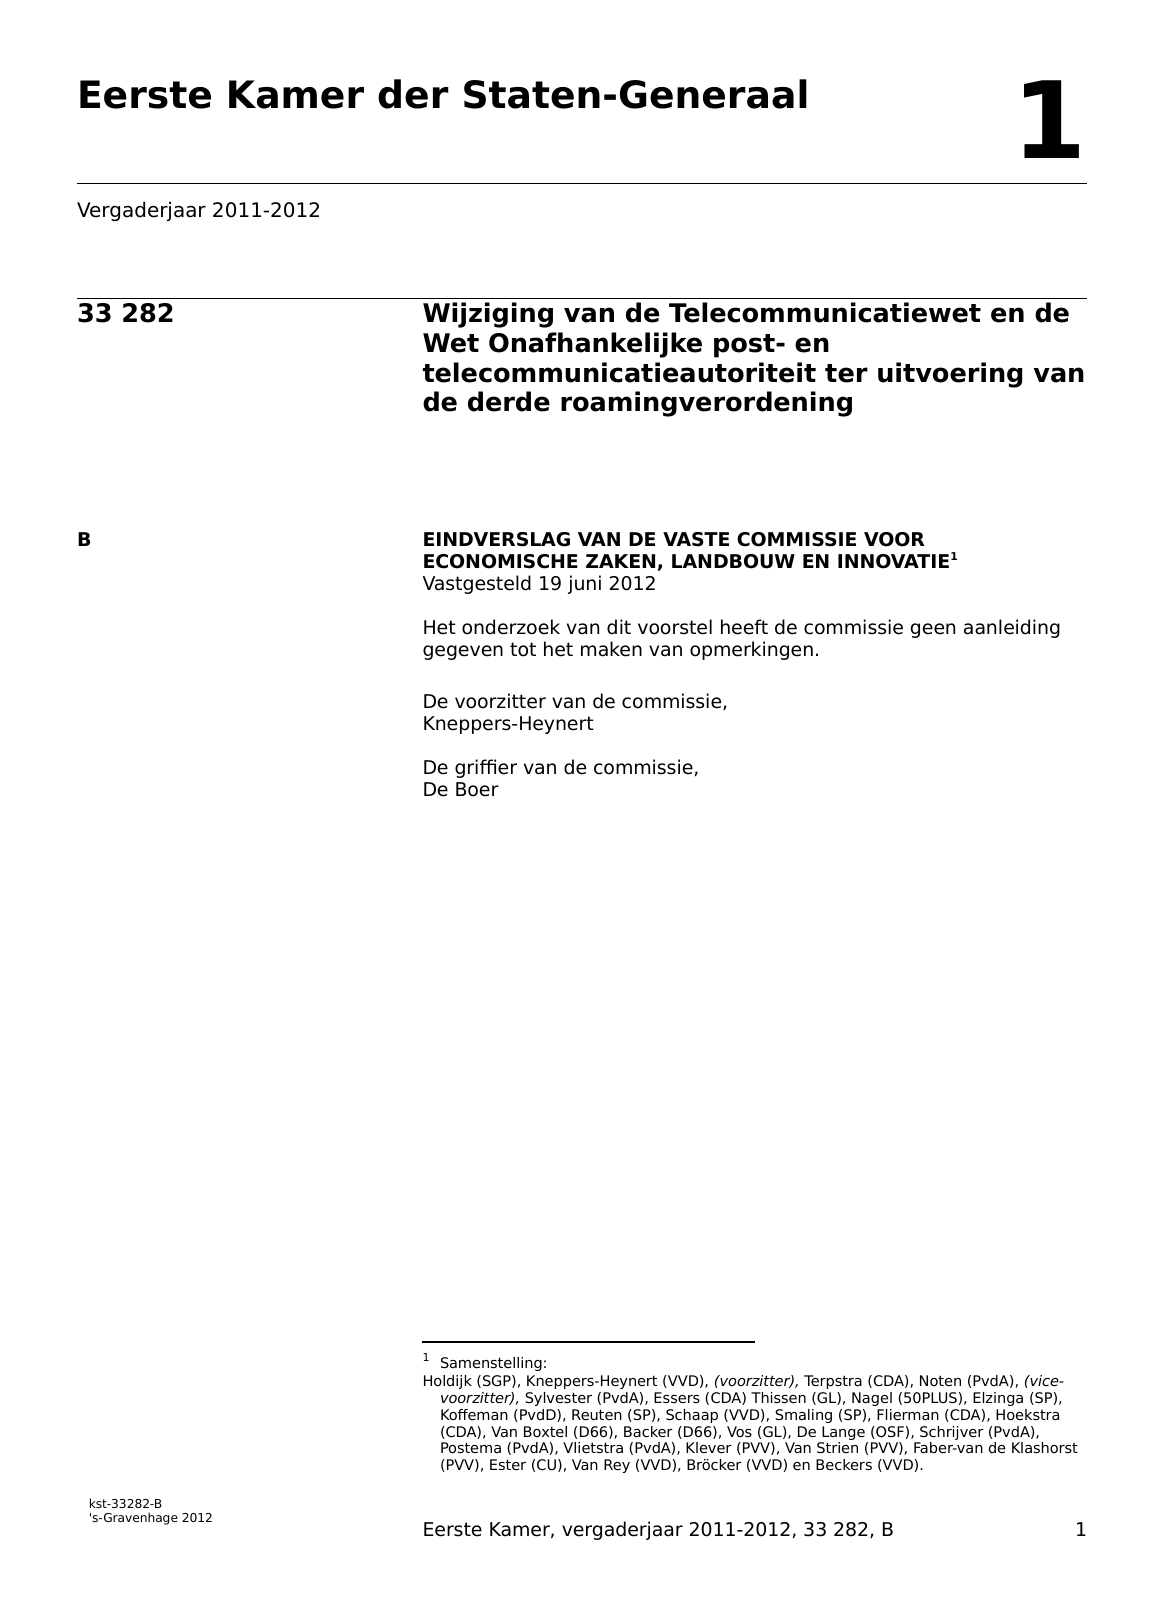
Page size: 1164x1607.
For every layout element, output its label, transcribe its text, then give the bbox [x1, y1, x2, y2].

subtitle 33 282 Wijziging van de Telecommunicatiewet en de Wet Onafhankelijke post- en telecommunicatieautoriteit ter uitvoering van de derde roamingverordening [77, 299, 1087, 418]
text Samenstelling: [422, 1351, 1087, 1373]
table_header 1 [886, 59, 1087, 183]
text De griffier van de commissie, De Boer [422, 757, 1087, 801]
text Het onderzoek van dit voorstel heeft de commissie geen aanleiding gegeven tot het maken van opmerkingen. [422, 617, 1087, 661]
text kst-33282-B [88, 1497, 323, 1511]
subtitle B EINDVERSLAG VAN DE VASTE COMMISSIE VOOR ECONOMISCHE ZAKEN, LANDBOUW EN INNOVATIE [77, 529, 1087, 573]
table_cell Vergaderjaar 2011-2012 [77, 184, 1087, 298]
text De voorzitter van de commissie, Kneppers-Heynert [422, 691, 1087, 735]
text 's-Gravenhage 2012 [88, 1511, 323, 1525]
text Holdijk (SGP), Kneppers-Heynert (VVD), (voorzitter), Terpstra (CDA), Noten (PvdA), (vice-voorzitter), Sylvester (PvdA), Essers (CDA) Thissen (GL), Nagel (50PLUS), Elzinga (SP), Koffeman (PvdD), Reuten (SP), Schaap (VVD), Smaling (SP), Flierman (CDA), Hoekstra (CDA), Van Boxtel (D66), Backer (D66), Vos (GL), De Lange (OSF), Schrijver (PvdA), Postema (PvdA), Vlietstra (PvdA), Klever (PVV), Van Strien (PVV), Faber-van de Klashorst (PVV), Ester (CU), Van Rey (VVD), Bröcker (VVD) en Beckers (VVD). [422, 1373, 1087, 1474]
text Vastgesteld 19 juni 2012 [422, 573, 1087, 595]
table_header Eerste Kamer der Staten-Generaal [77, 59, 886, 183]
